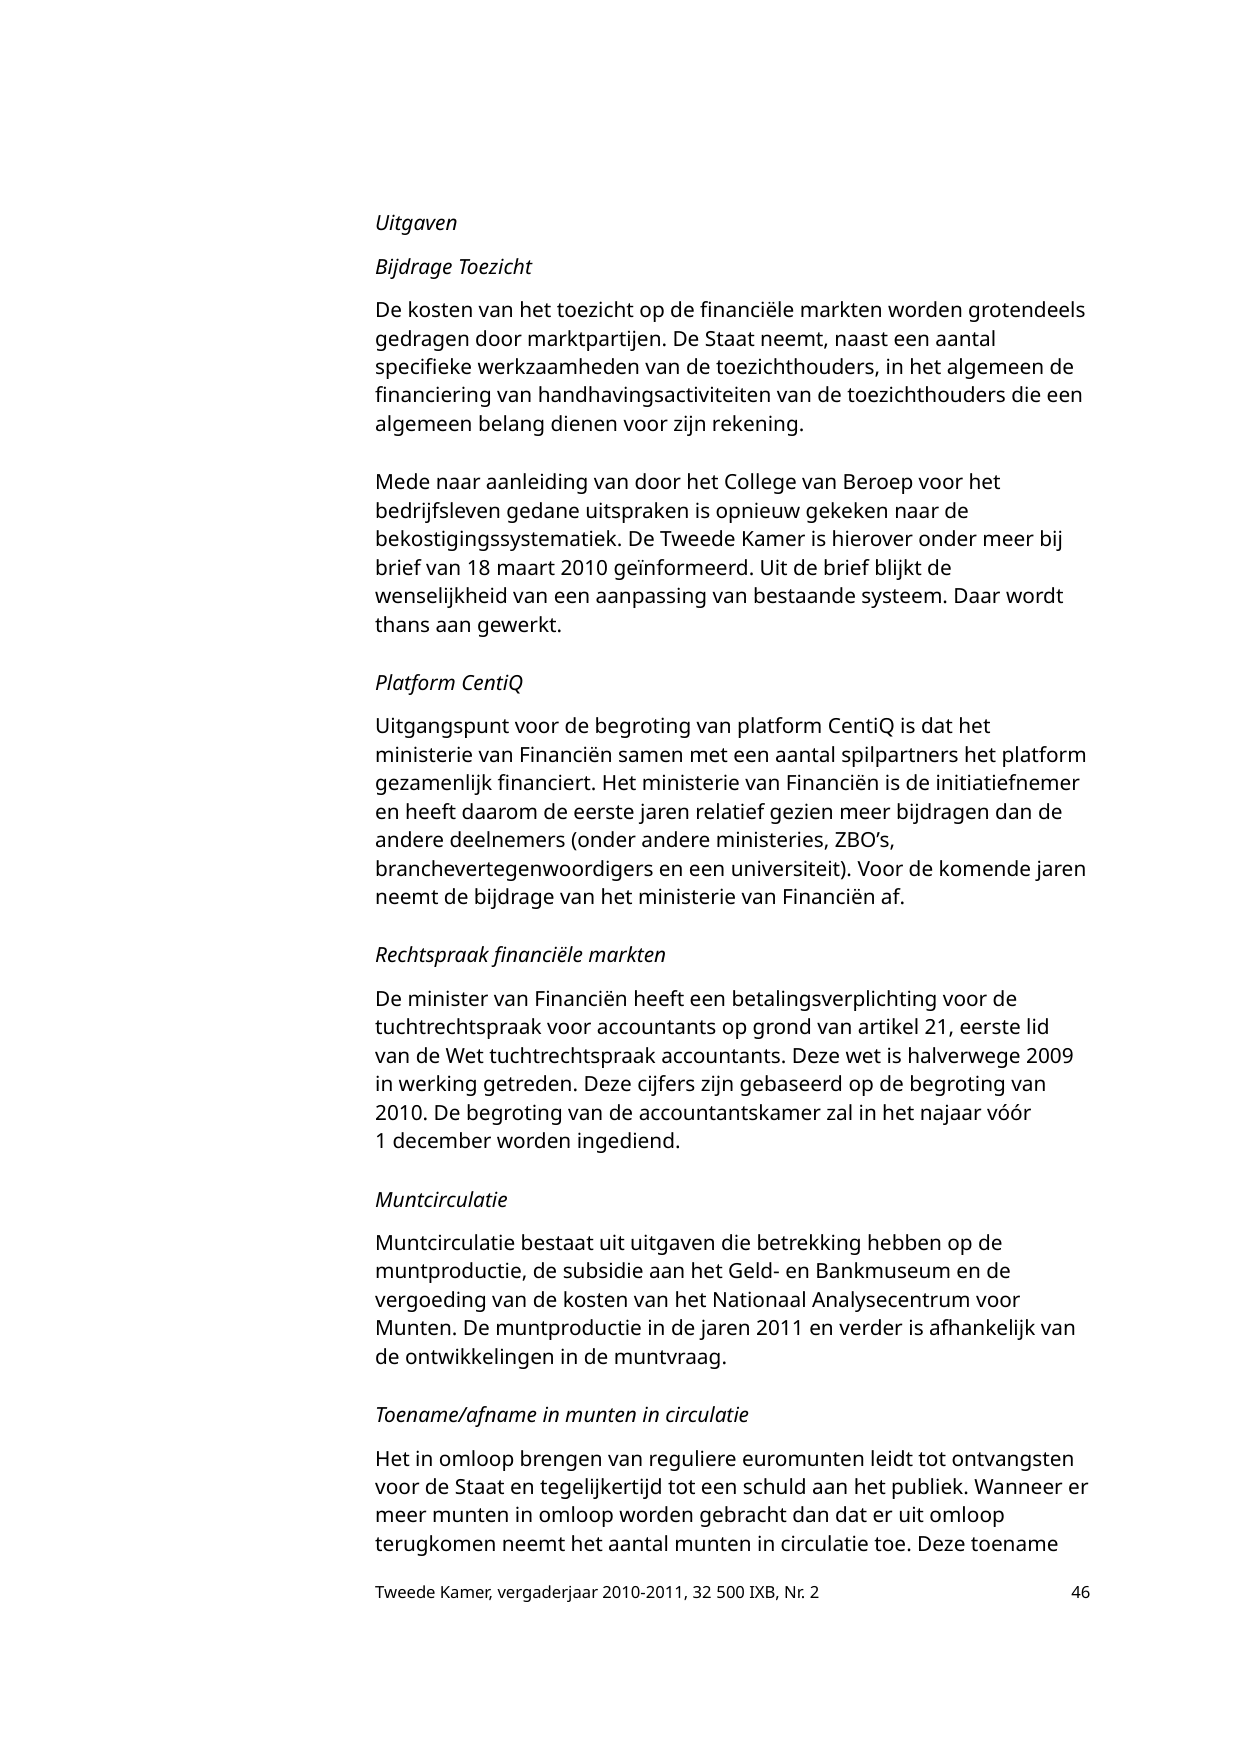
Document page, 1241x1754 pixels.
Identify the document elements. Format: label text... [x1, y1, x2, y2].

text Uitgangspunt voor de begroting van platform CentiQ is dat het ministerie van Financiën samen met een aantal spilpartners het platform gezamenlijk financiert. Het ministerie van Financiën is de initiatiefnemer en heeft daarom de eerste jaren relatief gezien meer bijdragen dan de andere deelnemers (onder andere ministeries, ZBO’s, branchevertegenwoordigers en een universiteit). Voor de komende jaren neemt de bijdrage van het ministerie van Financiën af. [375, 712, 1090, 911]
text Uitgaven [375, 208, 1090, 237]
text De minister van Financiën heeft een betalingsverplichting voor de tuchtrechtspraak voor accountants op grond van artikel 21, eerste lid van de Wet tuchtrechtspraak accountants. Deze wet is halverwege 2009 in werking getreden. Deze cijfers zijn gebaseerd op de begroting van 2010. De begroting van de accountantskamer zal in het najaar vóór 1 december worden ingediend. [375, 984, 1090, 1155]
text Mede naar aanleiding van door het College van Beroep voor het bedrijfsleven gedane uitspraken is opnieuw gekeken naar de bekostigingssystematiek. De Tweede Kamer is hierover onder meer bij brief van 18 maart 2010 geïnformeerd. Uit de brief blijkt de wenselijkheid van een aanpassing van bestaande systeem. Daar wordt thans aan gewerkt. [375, 467, 1090, 638]
text Muntcirculatie bestaat uit uitgaven die betrekking hebben op de muntproductie, de subsidie aan het Geld- en Bankmuseum en de vergoeding van de kosten van het Nationaal Analysecentrum voor Munten. De muntproductie in de jaren 2011 en verder is afhankelijk van de ontwikkelingen in de muntvraag. [375, 1228, 1090, 1370]
text Rechtspraak financiële markten [375, 941, 1090, 969]
text Muntcirculatie [375, 1185, 1090, 1213]
text Het in omloop brengen van reguliere euromunten leidt tot ontvangsten voor de Staat en tegelijkertijd tot een schuld aan het publiek. Wanneer er meer munten in omloop worden gebracht dan dat er uit omloop terugkomen neemt het aantal munten in circulatie toe. Deze toename [375, 1444, 1090, 1557]
text De kosten van het toezicht op de financiële markten worden grotendeels gedragen door marktpartijen. De Staat neemt, naast een aantal specifieke werkzaamheden van de toezichthouders, in het algemeen de financiering van handhavingsactiviteiten van de toezichthouders die een algemeen belang dienen voor zijn rekening. [375, 295, 1090, 437]
text Platform CentiQ [375, 668, 1090, 697]
text Bijdrage Toezicht [375, 252, 1090, 280]
text Toename/afname in munten in circulatie [375, 1400, 1090, 1429]
